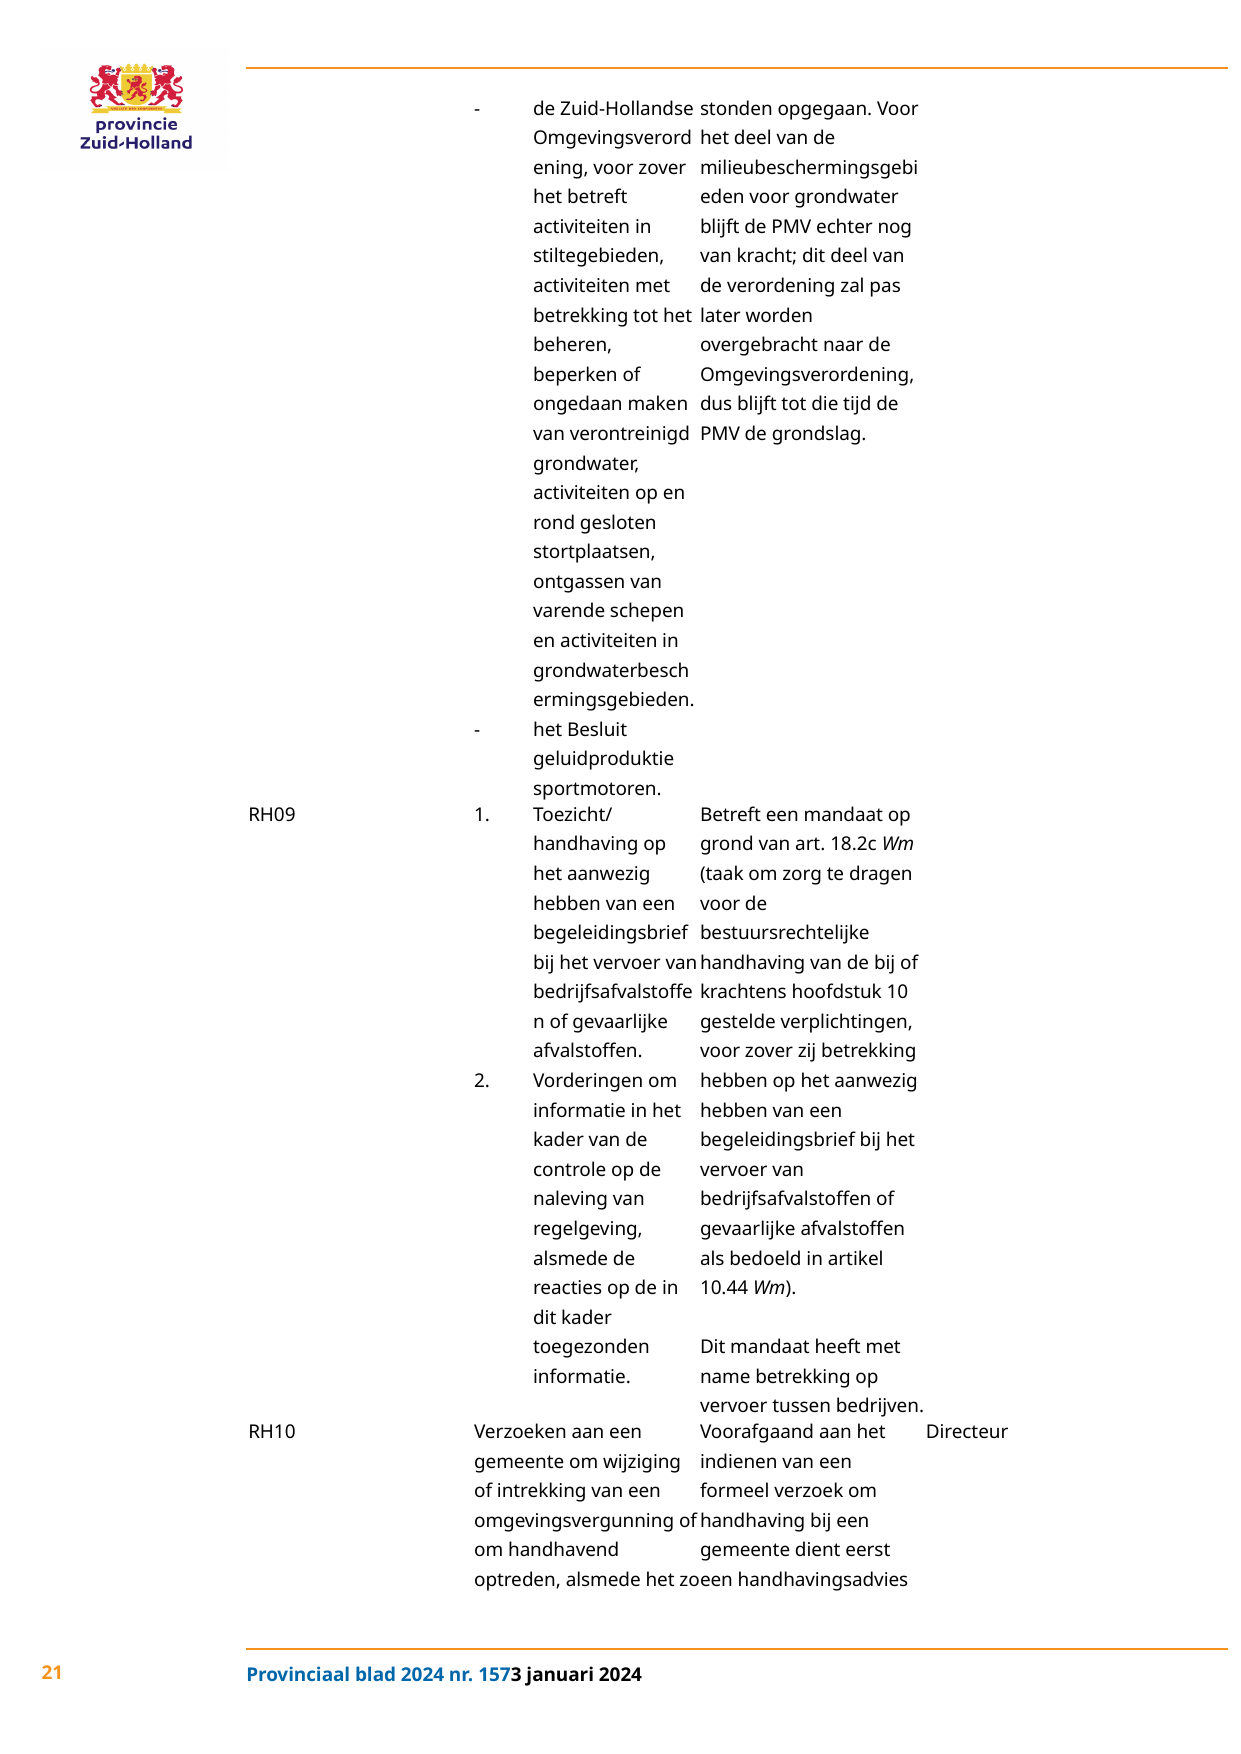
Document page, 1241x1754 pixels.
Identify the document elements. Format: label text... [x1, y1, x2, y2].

table_cell Verzoeken aan een gemeente om wijziging of intrekking van een omgevingsvergunning of om handhavend optreden, alsmede het zo [474, 1418, 700, 1592]
table_cell [248, 95, 474, 801]
table_cell [926, 95, 1152, 801]
table_cell Betreft een mandaat op grond van art. 18.2c Wm (taak om zorg te dragen voor de bestuursrechtelijke handhaving van de bij of krachtens hoofdstuk 10 gestelde verplichtingen, voor zover zij betrekking hebben op het aanwezig hebben van een begeleidingsbrief bij het vervoer van bedrijfsafvalstoffen of gevaarlijke afvalstoffen als bedoeld in artikel 10.44 Wm). Dit mandaat heeft met name betrekking op vervoer tussen bedrijven. [700, 801, 926, 1418]
table_cell RH10 [248, 1418, 474, 1592]
table_cell Voorafgaand aan het indienen van een formeel verzoek om handhaving bij een gemeente dient eerst een handhavingsadvies [700, 1418, 926, 1592]
table_cell RH09 [248, 801, 474, 1418]
table_cell Toezicht/handhaving op het aanwezig hebben van een begeleidingsbrief bij het vervoer van bedrijfsafvalstoffen of gevaarlijke afvalstoffen. Vorderingen om informatie in het kader van de controle op de naleving van regelgeving, alsmede de reacties op de in dit kader toegezonden informatie. [474, 801, 700, 1418]
table_cell Directeur [926, 1418, 1152, 1592]
picture [41, 47, 231, 172]
table_cell stonden opgegaan. Voor het deel van de milieubeschermingsgebieden voor grondwater blijft de PMV echter nog van kracht; dit deel van de verordening zal pas later worden overgebracht naar de Omgevingsverordening, dus blijft tot die tijd de PMV de grondslag. [700, 95, 926, 801]
table_cell [926, 801, 1152, 1418]
table_cell de Zuid-Hollandse Omgevingsverordening, voor zover het betreft activiteiten in stiltegebieden, activiteiten met betrekking tot het beheren, beperken of ongedaan maken van verontreinigd grondwater, activiteiten op en rond gesloten stortplaatsen, ontgassen van varende schepen en activiteiten in grondwaterbeschermingsgebieden. het Besluit geluidproduktie sportmotoren. [474, 95, 700, 801]
